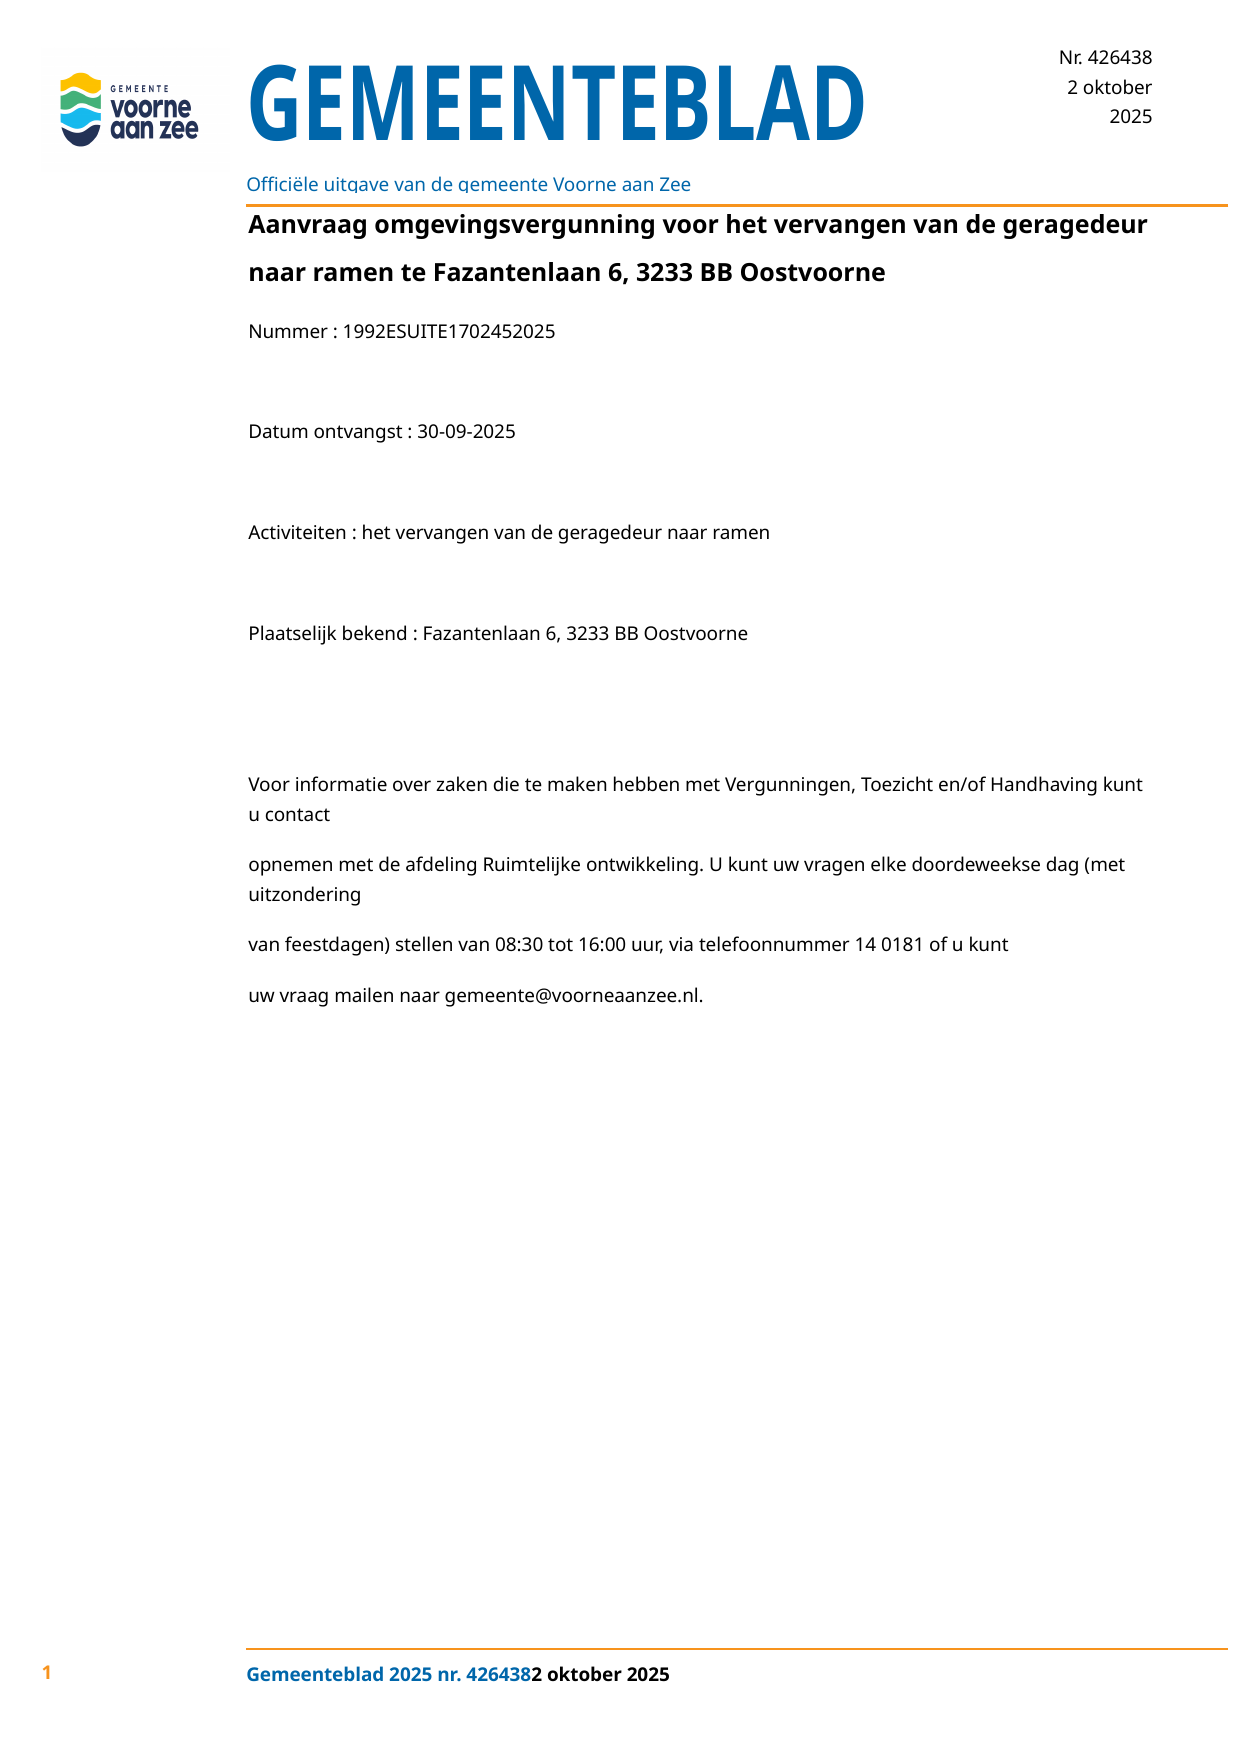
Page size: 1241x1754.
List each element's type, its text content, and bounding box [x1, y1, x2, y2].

picture [41, 47, 231, 172]
text Datum ontvangst : 30-09-2025 [248, 419, 1152, 444]
text Plaatselijk bekend : Fazantenlaan 6, 3233 BB Oostvoorne [248, 620, 1152, 646]
text Nummer : 1992ESUITE1702452025 [248, 318, 1152, 344]
text van feestdagen) stellen van 08:30 tot 16:00 uur, via telefoonnummer 14 0181 of u kunt [248, 932, 1152, 957]
text Activiteiten : het vervangen van de geragedeur naar ramen [248, 519, 1152, 545]
text Voor informatie over zaken die te maken hebben met Vergunningen, Toezicht en/of Handhaving kunt u contact [248, 772, 1152, 827]
text uw vraag mailen naar gemeente@voorneaanzee.nl. [248, 982, 1152, 1008]
text Aanvraag omgevingsvergunning voor het vervangen van de geragedeur naar ramen te Fazantenlaan 6, 3233 BB Oostvoorne [248, 207, 1152, 288]
text opnemen met de afdeling Ruimtelijke ontwikkeling. U kunt uw vragen elke doordeweekse dag (met uitzondering [248, 852, 1152, 907]
